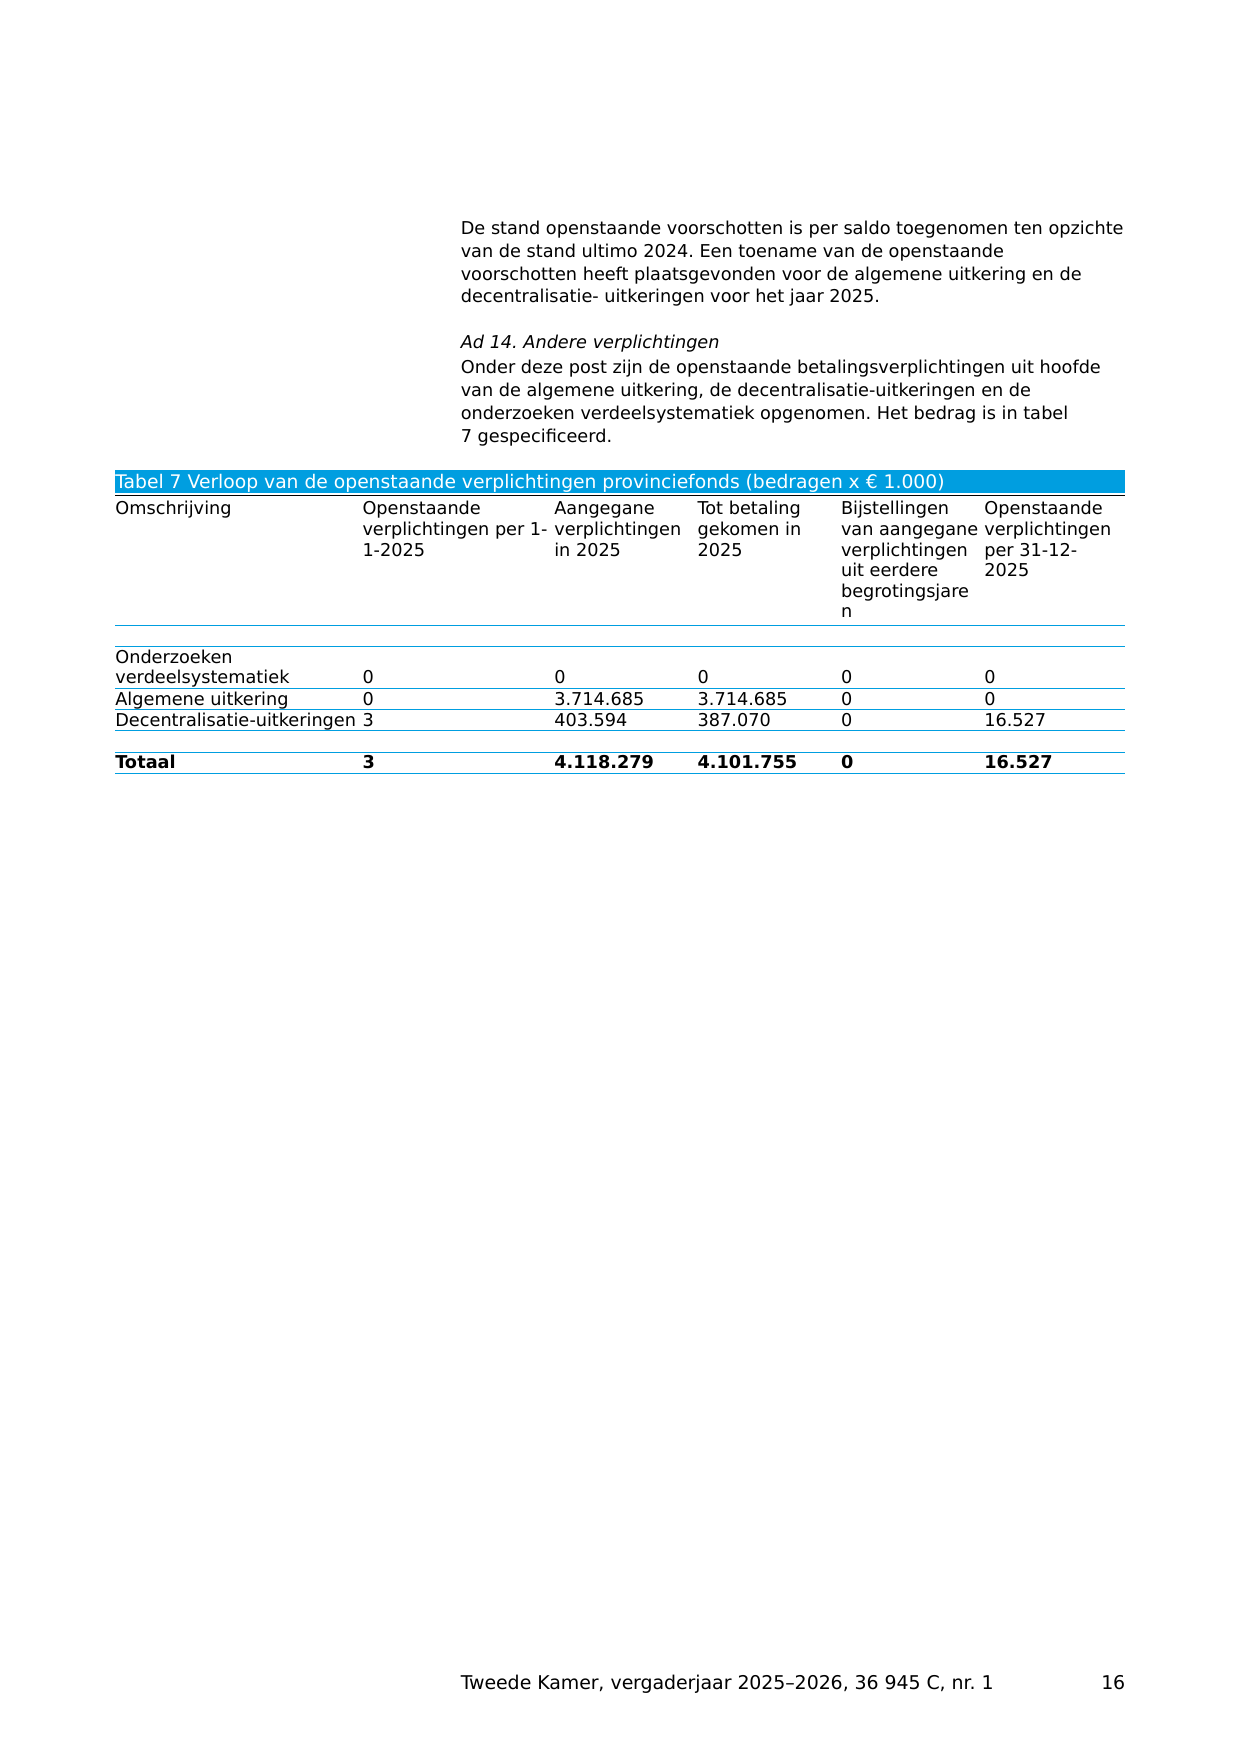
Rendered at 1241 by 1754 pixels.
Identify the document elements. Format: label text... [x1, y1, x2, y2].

table_cell 0 [838, 753, 981, 772]
table_cell 16.527 [981, 753, 1125, 772]
table_cell 0 [838, 689, 981, 709]
table_cell Omschrijving [115, 496, 359, 625]
text Onder deze post zijn de openstaande betalingsverplichtingen uit hoofde van de algemene uitkering, de decentralisatie-uitkeringen en de onderzoeken verdeelsystematiek opgenomen. Het bedrag is in tabel 7 gespecificeerd. [461, 355, 1125, 447]
table_cell 0 [838, 647, 981, 688]
text De stand openstaande voorschotten is per saldo toegenomen ten opzichte van de stand ultimo 2024. Een toename van de openstaande voorschotten heeft plaatsgevonden voor de algemene uitkering en de decentralisatie- uitkeringen voor het jaar 2025. [461, 216, 1125, 307]
table_cell 0 [981, 647, 1125, 688]
table_cell [359, 626, 551, 646]
table_cell Bijstellingen van aangegane verplichtingen uit eerdere begrotingsjaren [838, 496, 981, 625]
table_cell Openstaande verplichtingen per 1-1-2025 [359, 496, 551, 625]
table_cell [551, 626, 694, 646]
table_cell 4.118.279 [551, 753, 694, 772]
table_cell 0 [981, 689, 1125, 709]
table_cell Algemene uitkering [115, 689, 359, 709]
table_cell [551, 731, 694, 751]
table_cell [981, 731, 1125, 751]
table_cell 0 [838, 710, 981, 730]
table_cell [695, 731, 838, 751]
table_cell 0 [551, 647, 694, 688]
table_cell Aangegane verplichtingen in 2025 [551, 496, 694, 625]
table_cell [695, 626, 838, 646]
table_cell Decentralisatie-uitkeringen [115, 710, 359, 730]
table_cell Onderzoeken verdeelsystematiek [115, 647, 359, 688]
text Ad 14. Andere verplichtingen [461, 330, 1125, 353]
table_cell 3.714.685 [695, 689, 838, 709]
table_cell 4.101.755 [695, 753, 838, 772]
table_cell 16.527 [981, 710, 1125, 730]
table_cell 0 [359, 647, 551, 688]
table_cell [838, 626, 981, 646]
table_cell [838, 731, 981, 751]
table_cell 0 [695, 647, 838, 688]
table_cell 387.070 [695, 710, 838, 730]
table_cell 3.714.685 [551, 689, 694, 709]
table_cell [981, 626, 1125, 646]
table_cell Openstaande verplichtingen per 31-12-2025 [981, 496, 1125, 625]
table_cell [359, 731, 551, 751]
table_cell Tot betaling gekomen in 2025 [695, 496, 838, 625]
table_cell [115, 731, 359, 751]
table_cell 403.594 [551, 710, 694, 730]
table_cell Totaal [115, 753, 359, 772]
table_cell 0 [359, 689, 551, 709]
table_cell 3 [359, 753, 551, 772]
table_cell 3 [359, 710, 551, 730]
table_cell [115, 626, 359, 646]
